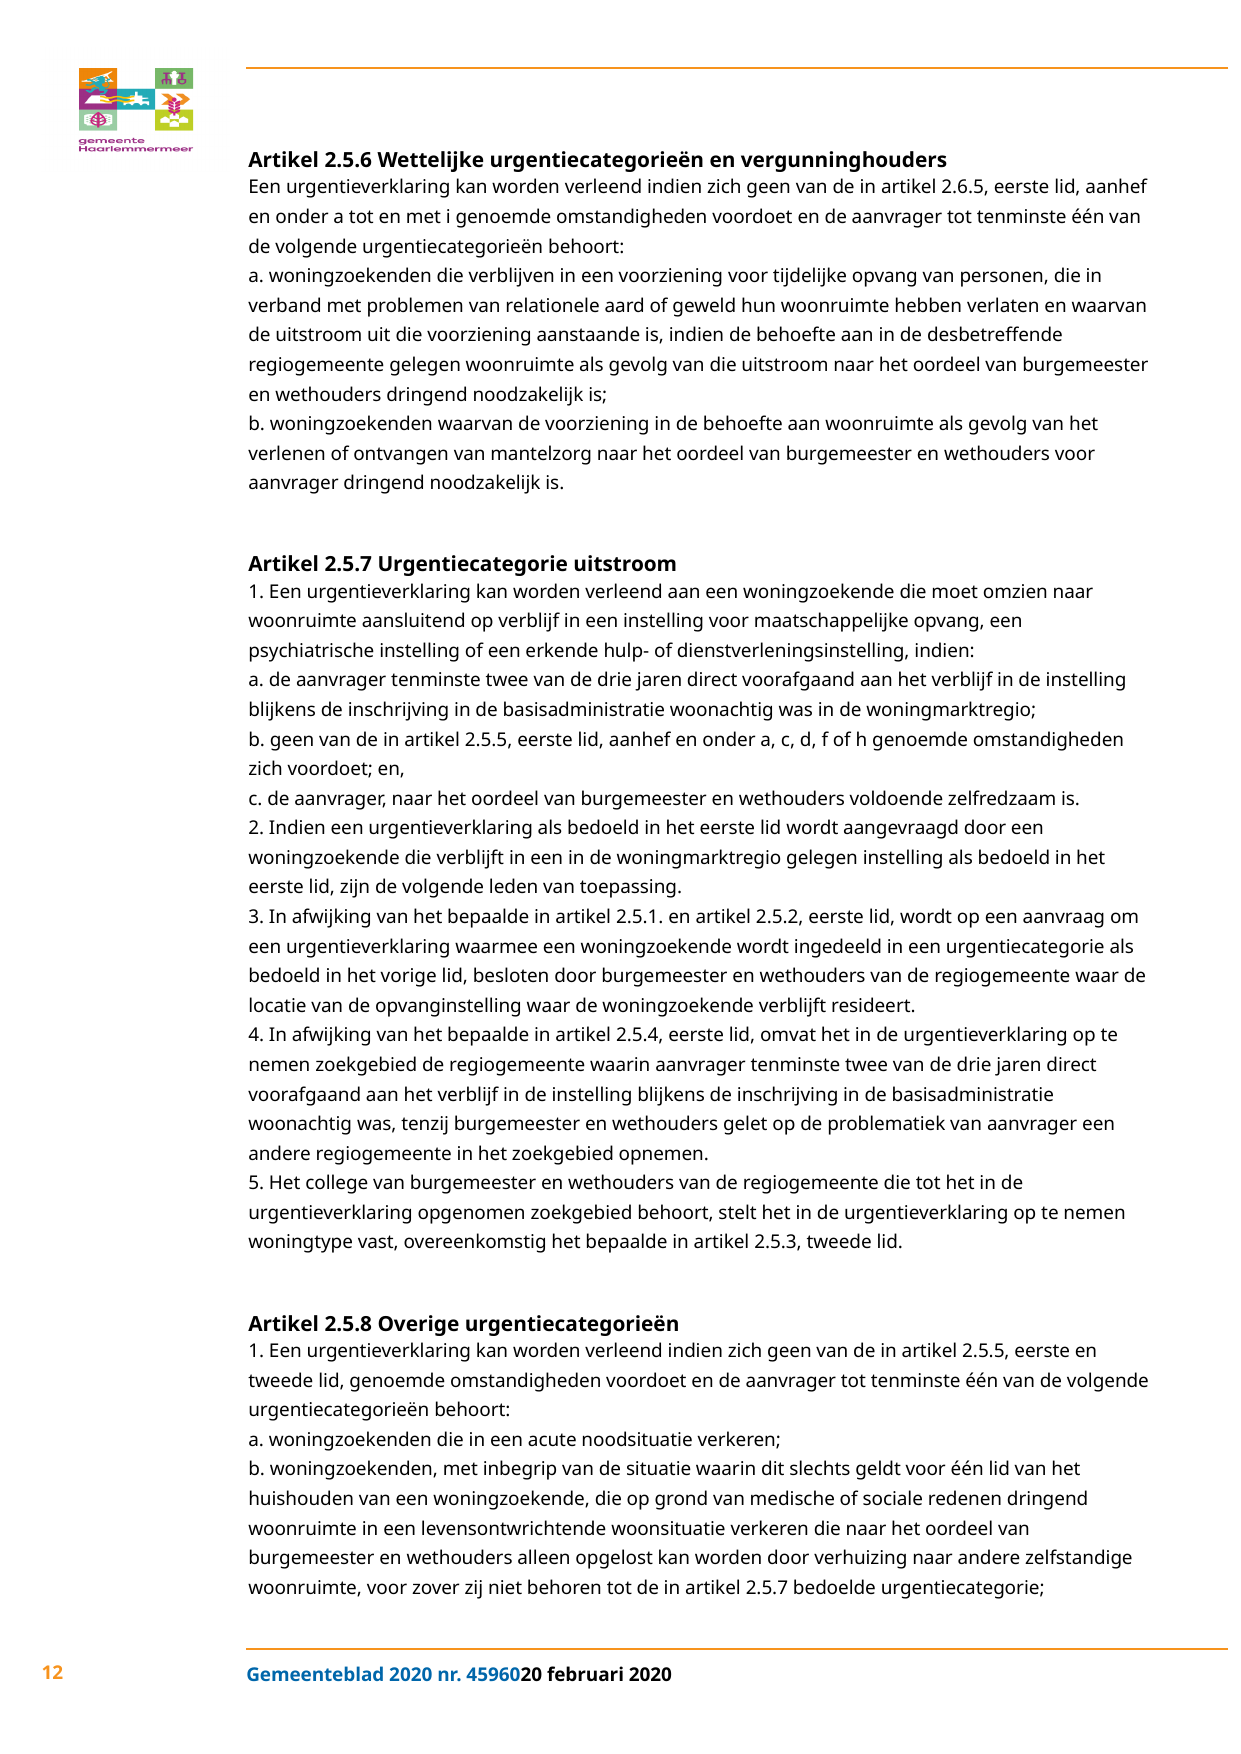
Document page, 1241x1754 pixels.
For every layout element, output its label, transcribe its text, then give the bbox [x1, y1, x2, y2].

text b. woningzoekenden, met inbegrip van de situatie waarin dit slechts geldt voor één lid van het huishouden van een woningzoekende, die op grond van medische of sociale redenen dringend woonruimte in een levensontwrichtende woonsituatie verkeren die naar het oordeel van burgemeester en wethouders alleen opgelost kan worden door verhuizing naar andere zelfstandige woonruimte, voor zover zij niet behoren tot de in artikel 2.5.7 bedoelde urgentiecategorie; [248, 1456, 1152, 1599]
text 5. Het college van burgemeester en wethouders van de regiogemeente die tot het in de urgentieverklaring opgenomen zoekgebied behoort, stelt het in de urgentieverklaring op te nemen woningtype vast, overeenkomstig het bepaalde in artikel 2.5.3, tweede lid. [248, 1169, 1152, 1254]
text 1. Een urgentieverklaring kan worden verleend aan een woningzoekende die moet omzien naar woonruimte aansluitend op verblijf in een instelling voor maatschappelijke opvang, een psychiatrische instelling of een erkende hulp- of dienstverleningsinstelling, indien: [248, 578, 1152, 663]
text 3. In afwijking van het bepaalde in artikel 2.5.1. en artikel 2.5.2, eerste lid, wordt op een aanvraag om een urgentieverklaring waarmee een woningzoekende wordt ingedeeld in een urgentiecategorie als bedoeld in het vorige lid, besloten door burgemeester en wethouders van de regiogemeente waar de locatie van de opvanginstelling waar de woningzoekende verblijft resideert. [248, 903, 1152, 1018]
text c. de aanvrager, naar het oordeel van burgemeester en wethouders voldoende zelfredzaam is. [248, 785, 1152, 811]
text Artikel 2.5.8 Overige urgentiecategorieën [248, 1309, 1152, 1337]
text b. woningzoekenden waarvan de voorziening in de behoefte aan woonruimte als gevolg van het verlenen of ontvangen van mantelzorg naar het oordeel van burgemeester en wethouders voor aanvrager dringend noodzakelijk is. [248, 410, 1152, 495]
picture [41, 47, 231, 172]
text b. geen van de in artikel 2.5.5, eerste lid, aanhef en onder a, c, d, f of h genoemde omstandigheden zich voordoet; en, [248, 726, 1152, 781]
text 4. In afwijking van het bepaalde in artikel 2.5.4, eerste lid, omvat het in de urgentieverklaring op te nemen zoekgebied de regiogemeente waarin aanvrager tenminste twee van de drie jaren direct voorafgaand aan het verblijf in de instelling blijkens de inschrijving in de basisadministratie woonachtig was, tenzij burgemeester en wethouders gelet op de problematiek van aanvrager een andere regiogemeente in het zoekgebied opnemen. [248, 1022, 1152, 1166]
text 2. Indien een urgentieverklaring als bedoeld in het eerste lid wordt aangevraagd door een woningzoekende die verblijft in een in de woningmarktregio gelegen instelling als bedoeld in het eerste lid, zijn de volgende leden van toepassing. [248, 814, 1152, 899]
text Een urgentieverklaring kan worden verleend indien zich geen van de in artikel 2.6.5, eerste lid, aanhef en onder a tot en met i genoemde omstandigheden voordoet en de aanvrager tot tenminste één van de volgende urgentiecategorieën behoort: [248, 174, 1152, 258]
text Artikel 2.5.6 Wettelijke urgentiecategorieën en vergunninghouders [248, 145, 1152, 174]
text a. de aanvrager tenminste twee van de drie jaren direct voorafgaand aan het verblijf in de instelling blijkens de inschrijving in de basisadministratie woonachtig was in de woningmarktregio; [248, 667, 1152, 722]
text 1. Een urgentieverklaring kan worden verleend indien zich geen van de in artikel 2.5.5, eerste en tweede lid, genoemde omstandigheden voordoet en de aanvrager tot tenminste één van de volgende urgentiecategorieën behoort: [248, 1337, 1152, 1422]
text Artikel 2.5.7 Urgentiecategorie uitstroom [248, 549, 1152, 578]
text a. woningzoekenden die in een acute noodsituatie verkeren; [248, 1426, 1152, 1452]
text a. woningzoekenden die verblijven in een voorziening voor tijdelijke opvang van personen, die in verband met problemen van relationele aard of geweld hun woonruimte hebben verlaten en waarvan de uitstroom uit die voorziening aanstaande is, indien de behoefte aan in de desbetreffende regiogemeente gelegen woonruimte als gevolg van die uitstroom naar het oordeel van burgemeester en wethouders dringend noodzakelijk is; [248, 262, 1152, 406]
